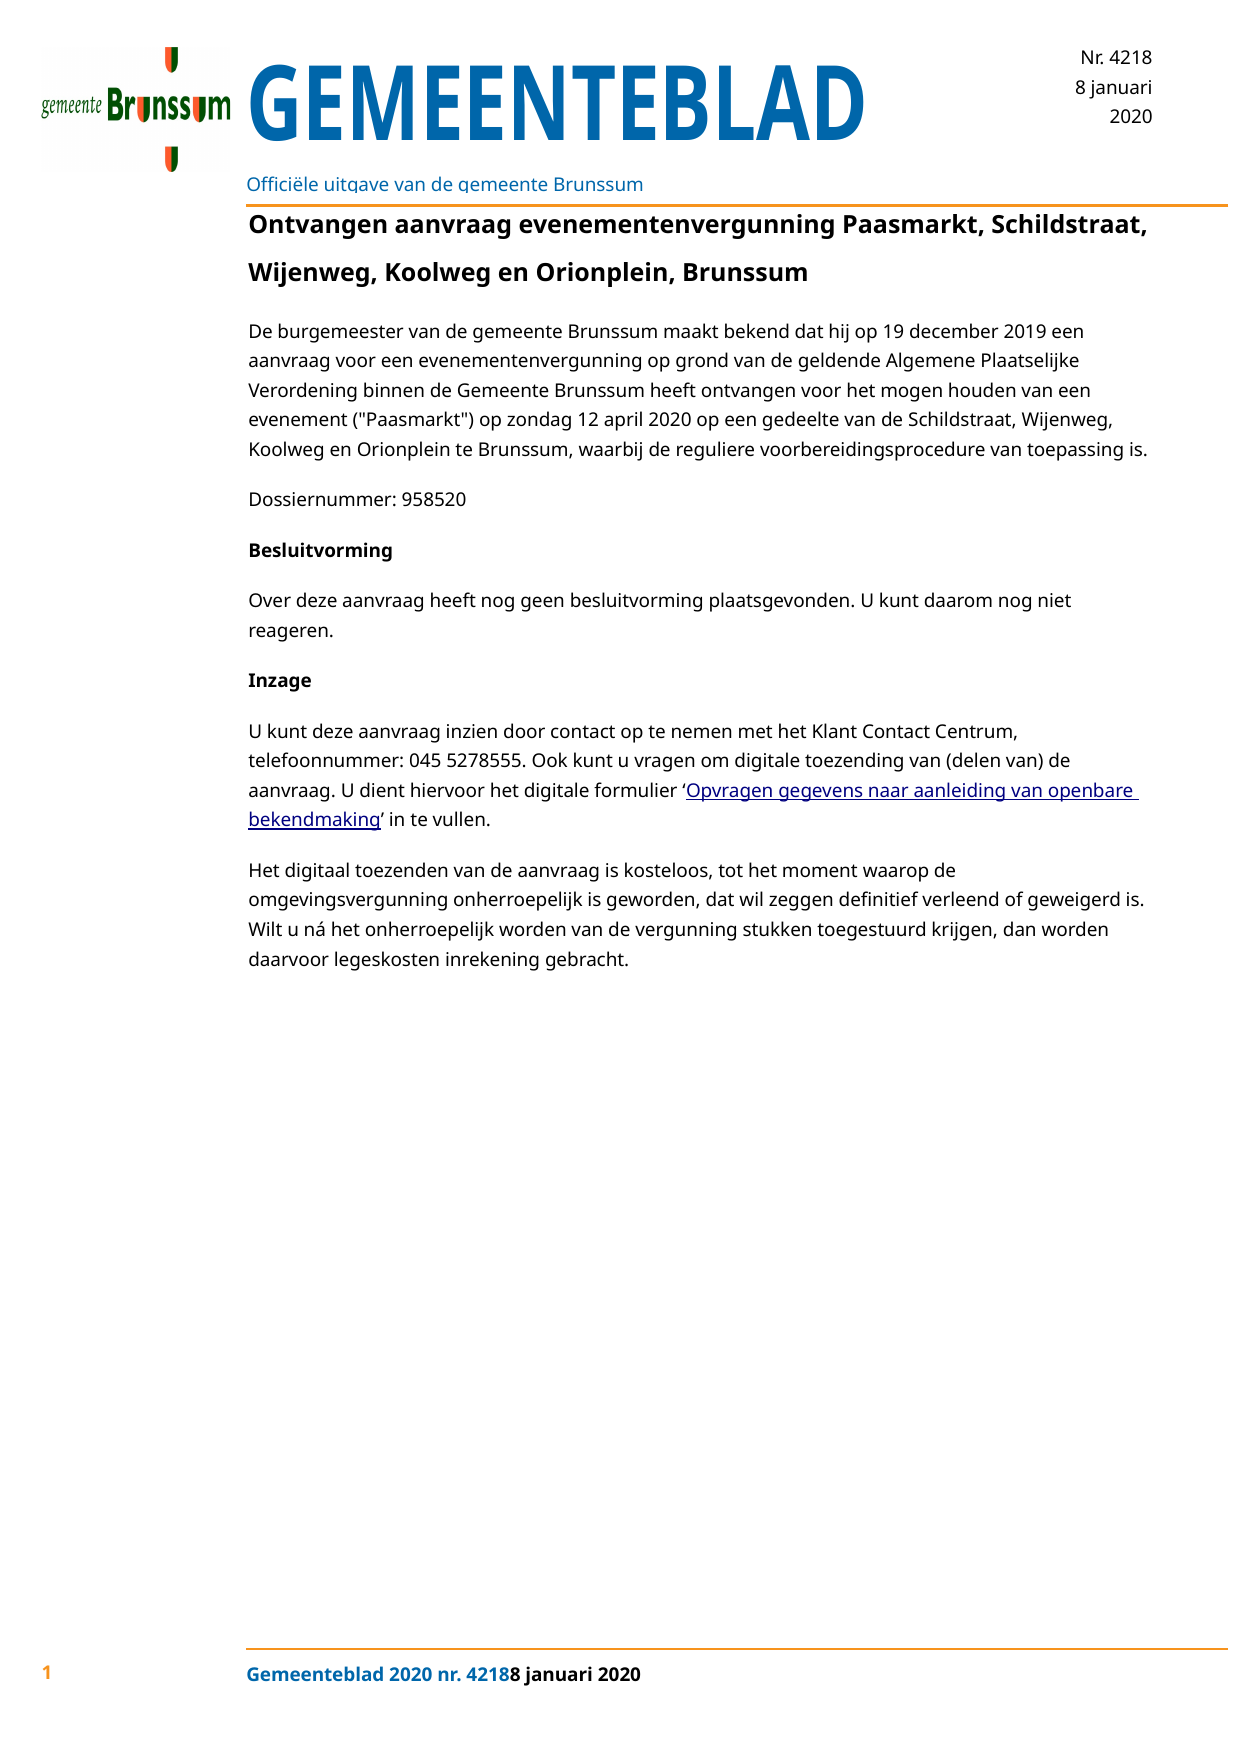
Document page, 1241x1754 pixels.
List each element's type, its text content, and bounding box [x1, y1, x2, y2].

text U kunt deze aanvraag inzien door contact op te nemen met het Klant Contact Centrum, telefoonnummer: 045 5278555. Ook kunt u vragen om digitale toezending van (delen van) de aanvraag. U dient hiervoor het digitale formulier ‘Opvragen gegevens naar aanleiding van openbare bekendmaking’ in te vullen. [248, 718, 1152, 832]
text Over deze aanvraag heeft nog geen besluitvorming plaatsgevonden. U kunt daarom nog niet reageren. [248, 587, 1152, 643]
text Dossiernummer: 958520 [248, 487, 1152, 512]
picture [41, 47, 231, 172]
text De burgemeester van de gemeente Brunssum maakt bekend dat hij op 19 december 2019 een aanvraag voor een evenementenvergunning op grond van de geldende Algemene Plaatselijke Verordening binnen de Gemeente Brunssum heeft ontvangen voor het mogen houden van een evenement ("Paasmarkt") op zondag 12 april 2020 op een gedeelte van de Schildstraat, Wijenweg, Koolweg en Orionplein te Brunssum, waarbij de reguliere voorbereidingsprocedure van toepassing is. [248, 318, 1152, 462]
text Besluitvorming [248, 537, 1152, 563]
text Het digitaal toezenden van de aanvraag is kosteloos, tot het moment waarop de omgevingsvergunning onherroepelijk is geworden, dat wil zeggen definitief verleend of geweigerd is. Wilt u ná het onherroepelijk worden van de vergunning stukken toegestuurd krijgen, dan worden daarvoor legeskosten inrekening gebracht. [248, 857, 1152, 972]
text Inzage [248, 667, 1152, 693]
text Ontvangen aanvraag evenementenvergunning Paasmarkt, Schildstraat, Wijenweg, Koolweg en Orionplein, Brunssum [248, 207, 1152, 288]
